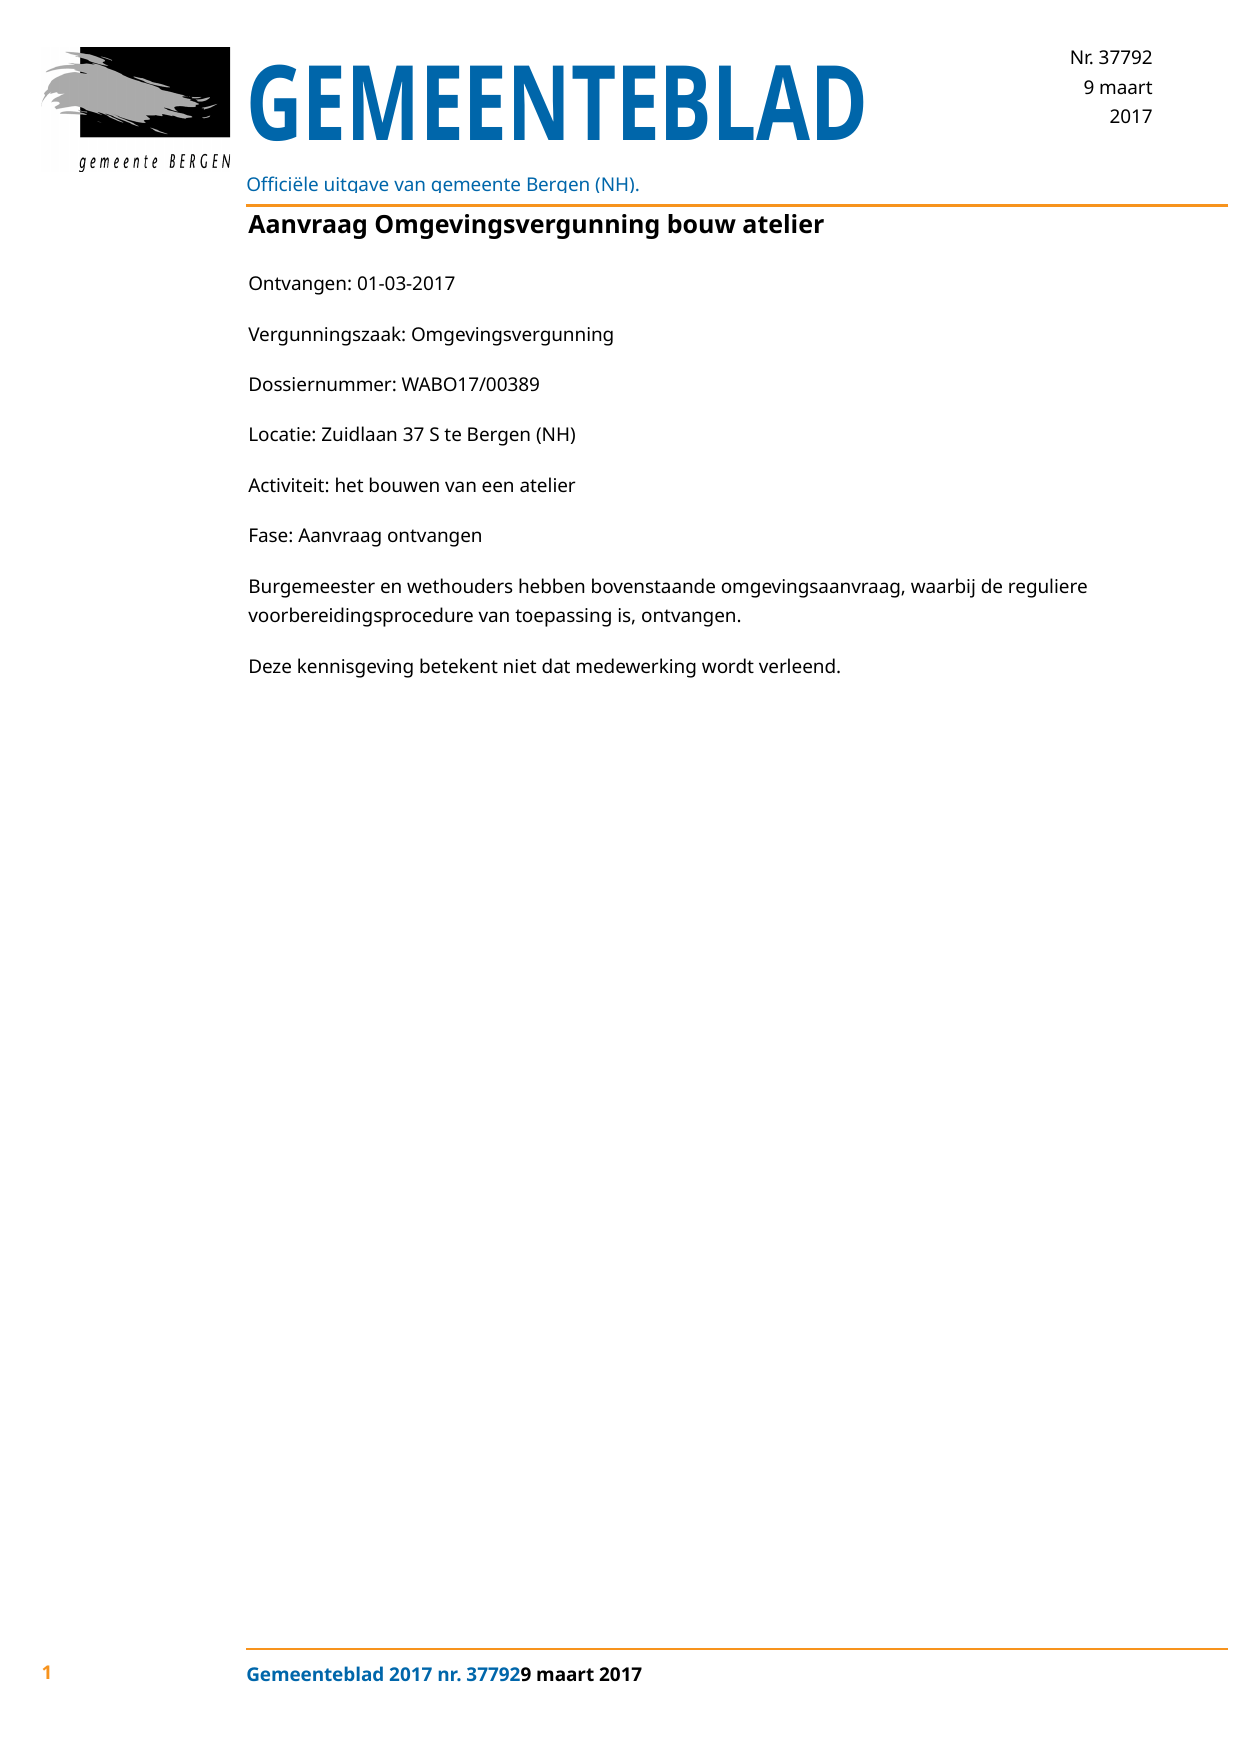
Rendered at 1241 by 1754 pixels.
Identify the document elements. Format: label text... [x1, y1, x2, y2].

text Deze kennisgeving betekent niet dat medewerking wordt verleend. [248, 653, 1152, 678]
text Vergunningszaak: Omgevingsvergunning [248, 321, 1152, 346]
text Dossiernummer: WABO17/00389 [248, 371, 1152, 397]
text Activiteit: het bouwen van een atelier [248, 472, 1152, 498]
picture [41, 47, 231, 172]
text Burgemeester en wethouders hebben bovenstaande omgevingsaanvraag, waarbij de reguliere voorbereidingsprocedure van toepassing is, ontvangen. [248, 573, 1152, 628]
text Ontvangen: 01-03-2017 [248, 270, 1152, 296]
text Fase: Aanvraag ontvangen [248, 522, 1152, 548]
text Locatie: Zuidlaan 37 S te Bergen (NH) [248, 422, 1152, 447]
text Aanvraag Omgevingsvergunning bouw atelier [248, 207, 1152, 241]
